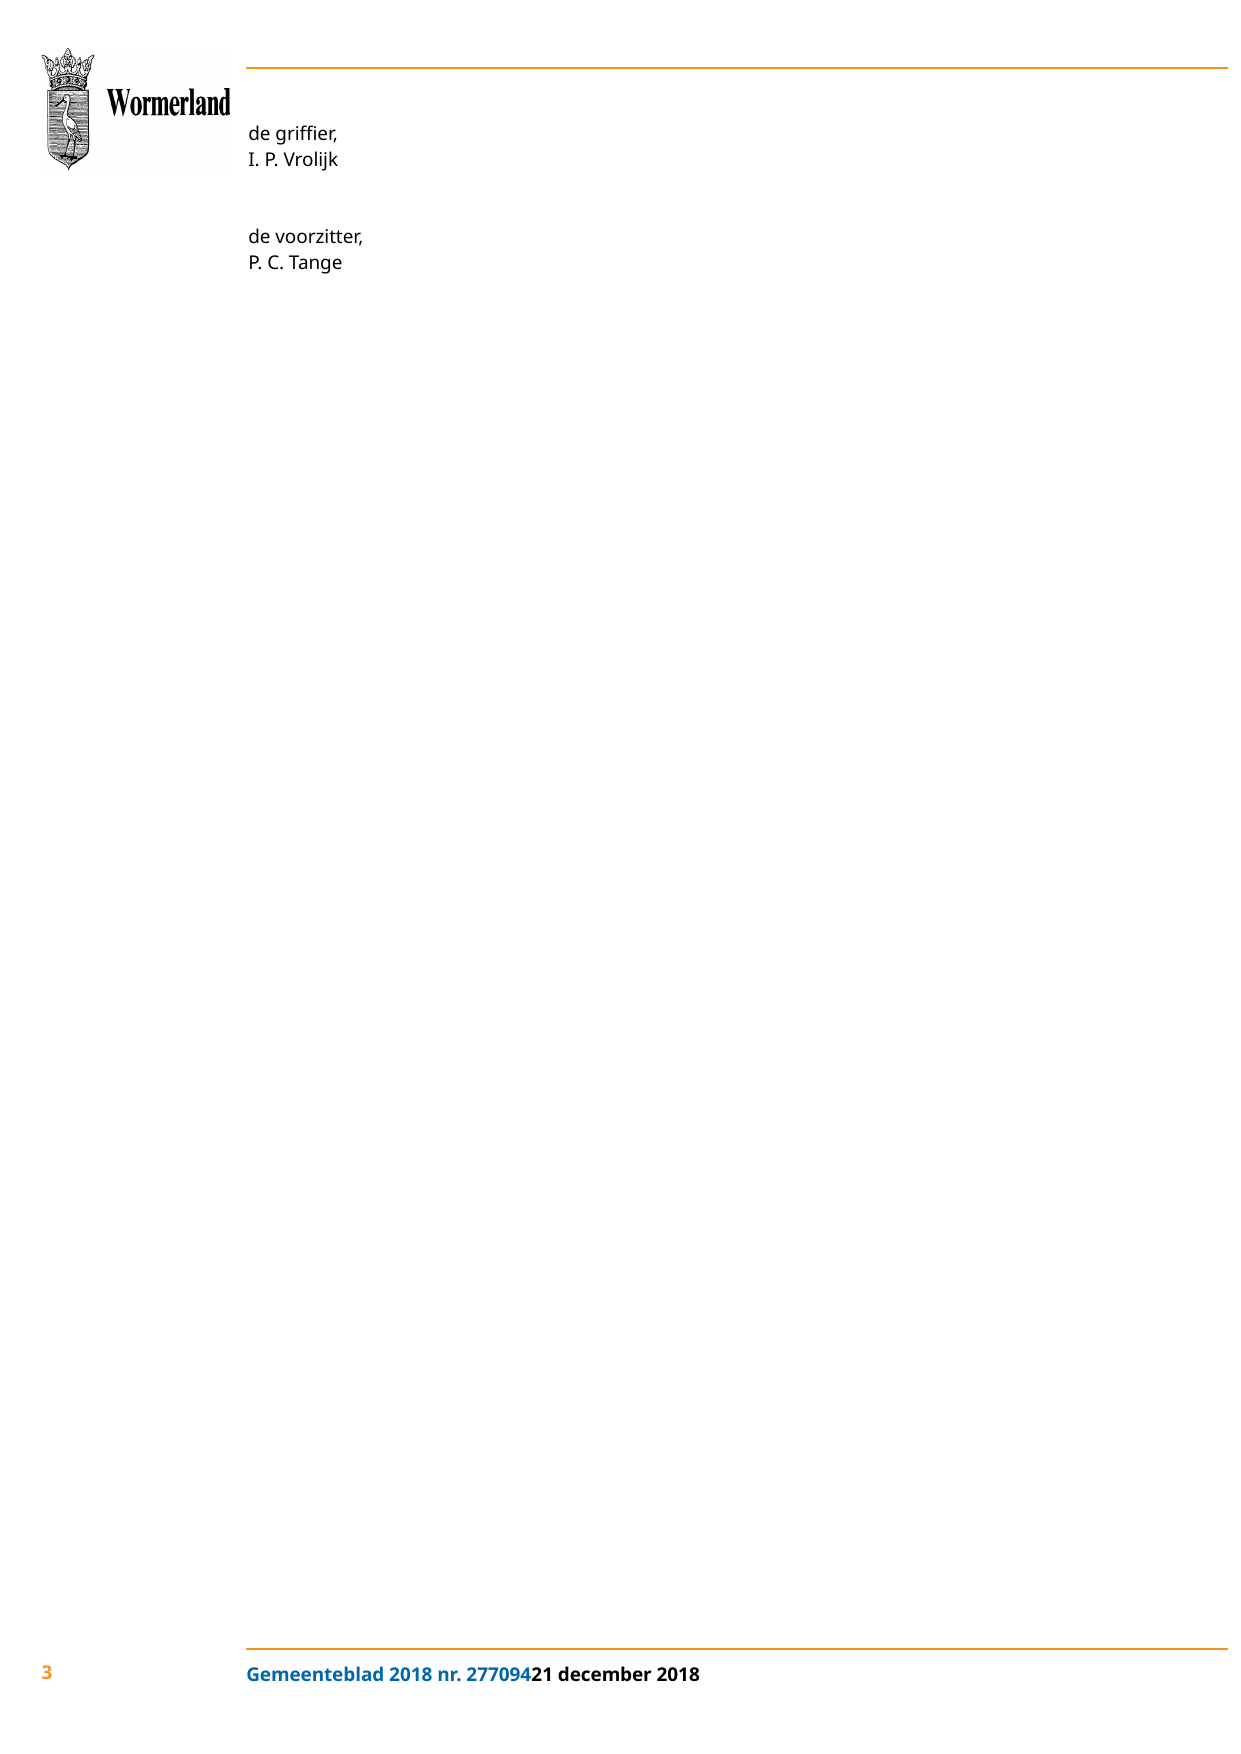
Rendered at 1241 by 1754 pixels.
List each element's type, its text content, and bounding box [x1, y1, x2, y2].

text de voorzitter, [248, 223, 1152, 249]
text P. C. Tange [248, 249, 1152, 275]
text I. P. Vrolijk [248, 146, 1152, 172]
text de griffier, [248, 121, 1152, 146]
picture [41, 47, 231, 172]
